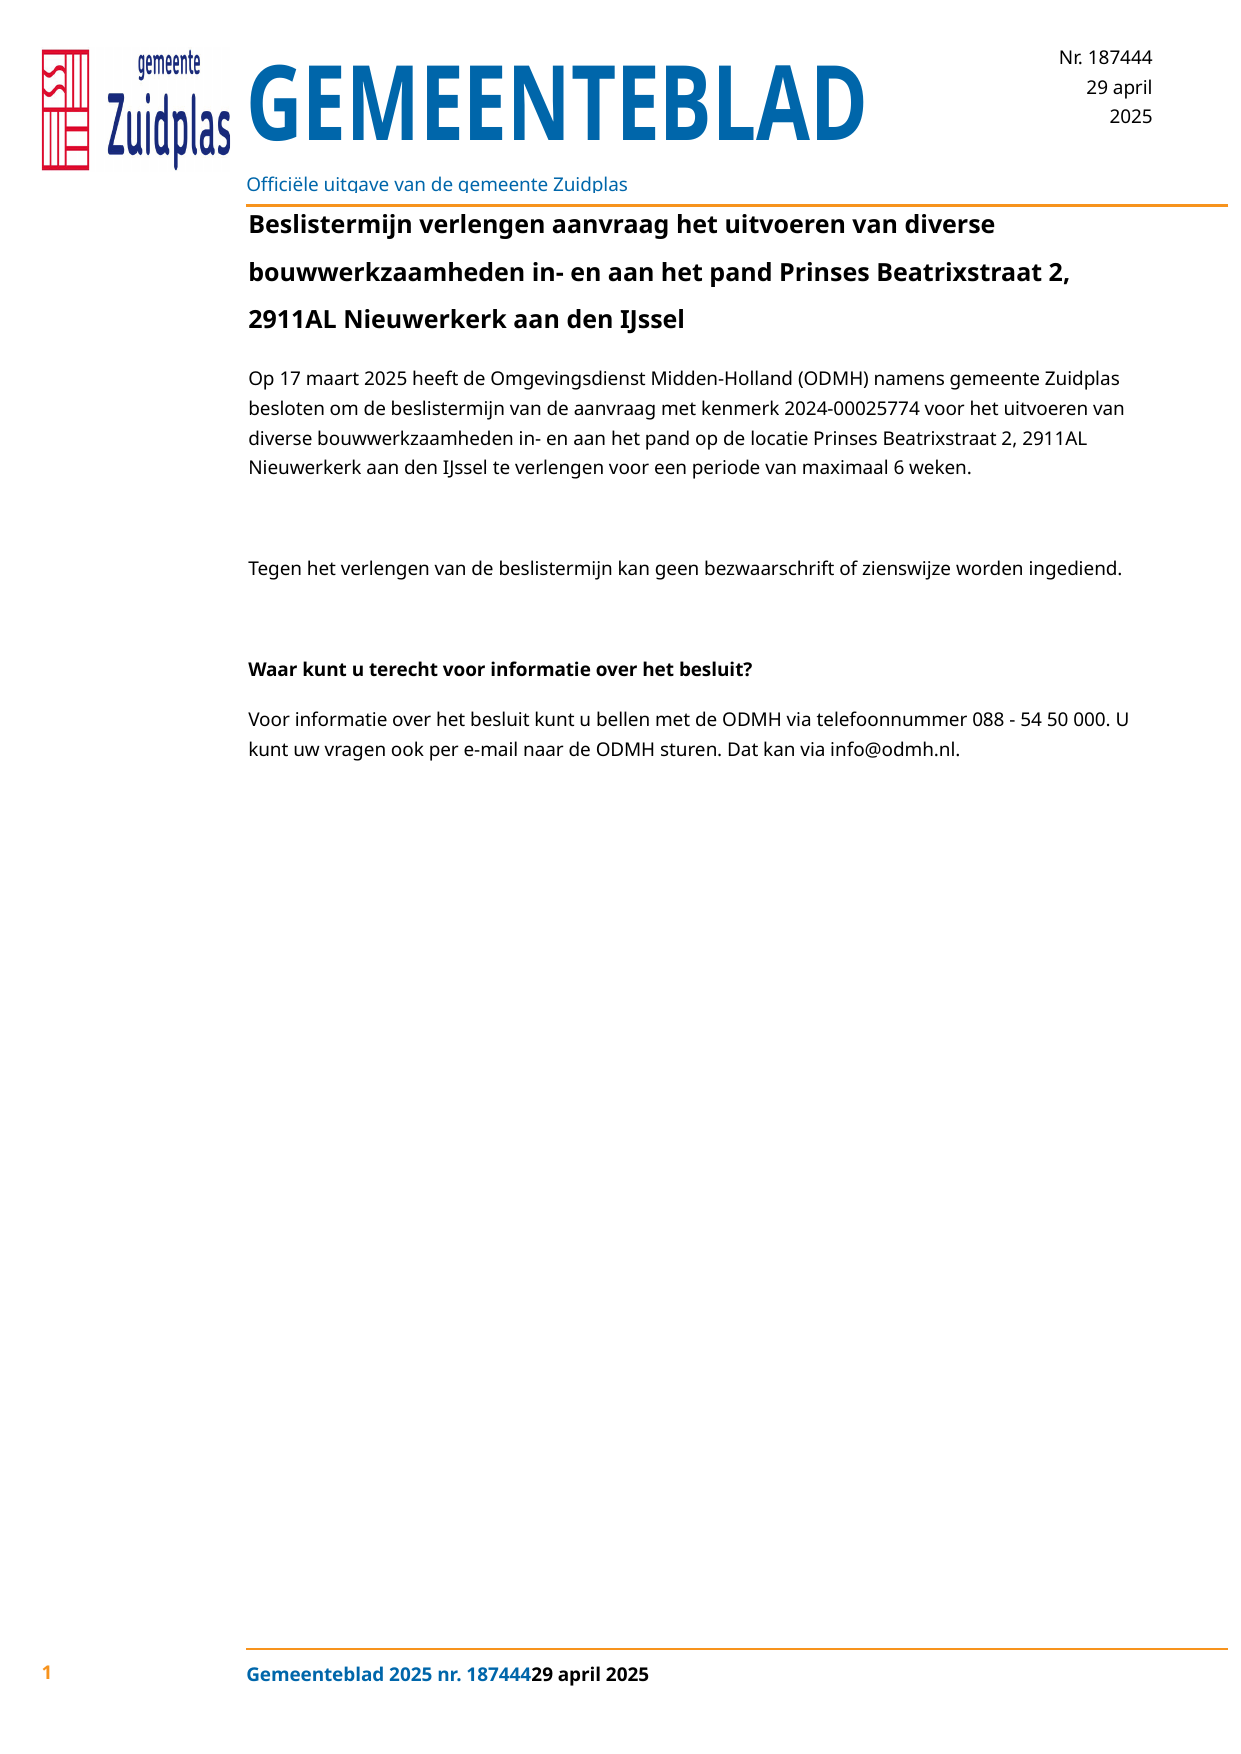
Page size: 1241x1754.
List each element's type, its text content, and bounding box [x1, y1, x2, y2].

text Op 17 maart 2025 heeft de Omgevingsdienst Midden-Holland (ODMH) namens gemeente Zuidplas besloten om de beslistermijn van de aanvraag met kenmerk 2024-00025774 voor het uitvoeren van diverse bouwwerkzaamheden in- en aan het pand op de locatie Prinses Beatrixstraat 2, 2911AL Nieuwerkerk aan den IJssel te verlengen voor een periode van maximaal 6 weken. [248, 366, 1152, 480]
picture [41, 47, 231, 172]
text Tegen het verlengen van de beslistermijn kan geen bezwaarschrift of zienswijze worden ingediend. [248, 555, 1152, 581]
text Voor informatie over het besluit kunt u bellen met de ODMH via telefoonnummer 088 - 54 50 000. U kunt uw vragen ook per e-mail naar de ODMH sturen. Dat kan via info@odmh.nl. [248, 706, 1152, 762]
text Beslistermijn verlengen aanvraag het uitvoeren van diverse bouwwerkzaamheden in- en aan het pand Prinses Beatrixstraat 2, 2911AL Nieuwerkerk aan den IJssel [248, 207, 1152, 336]
text Waar kunt u terecht voor informatie over het besluit? [248, 656, 1152, 682]
